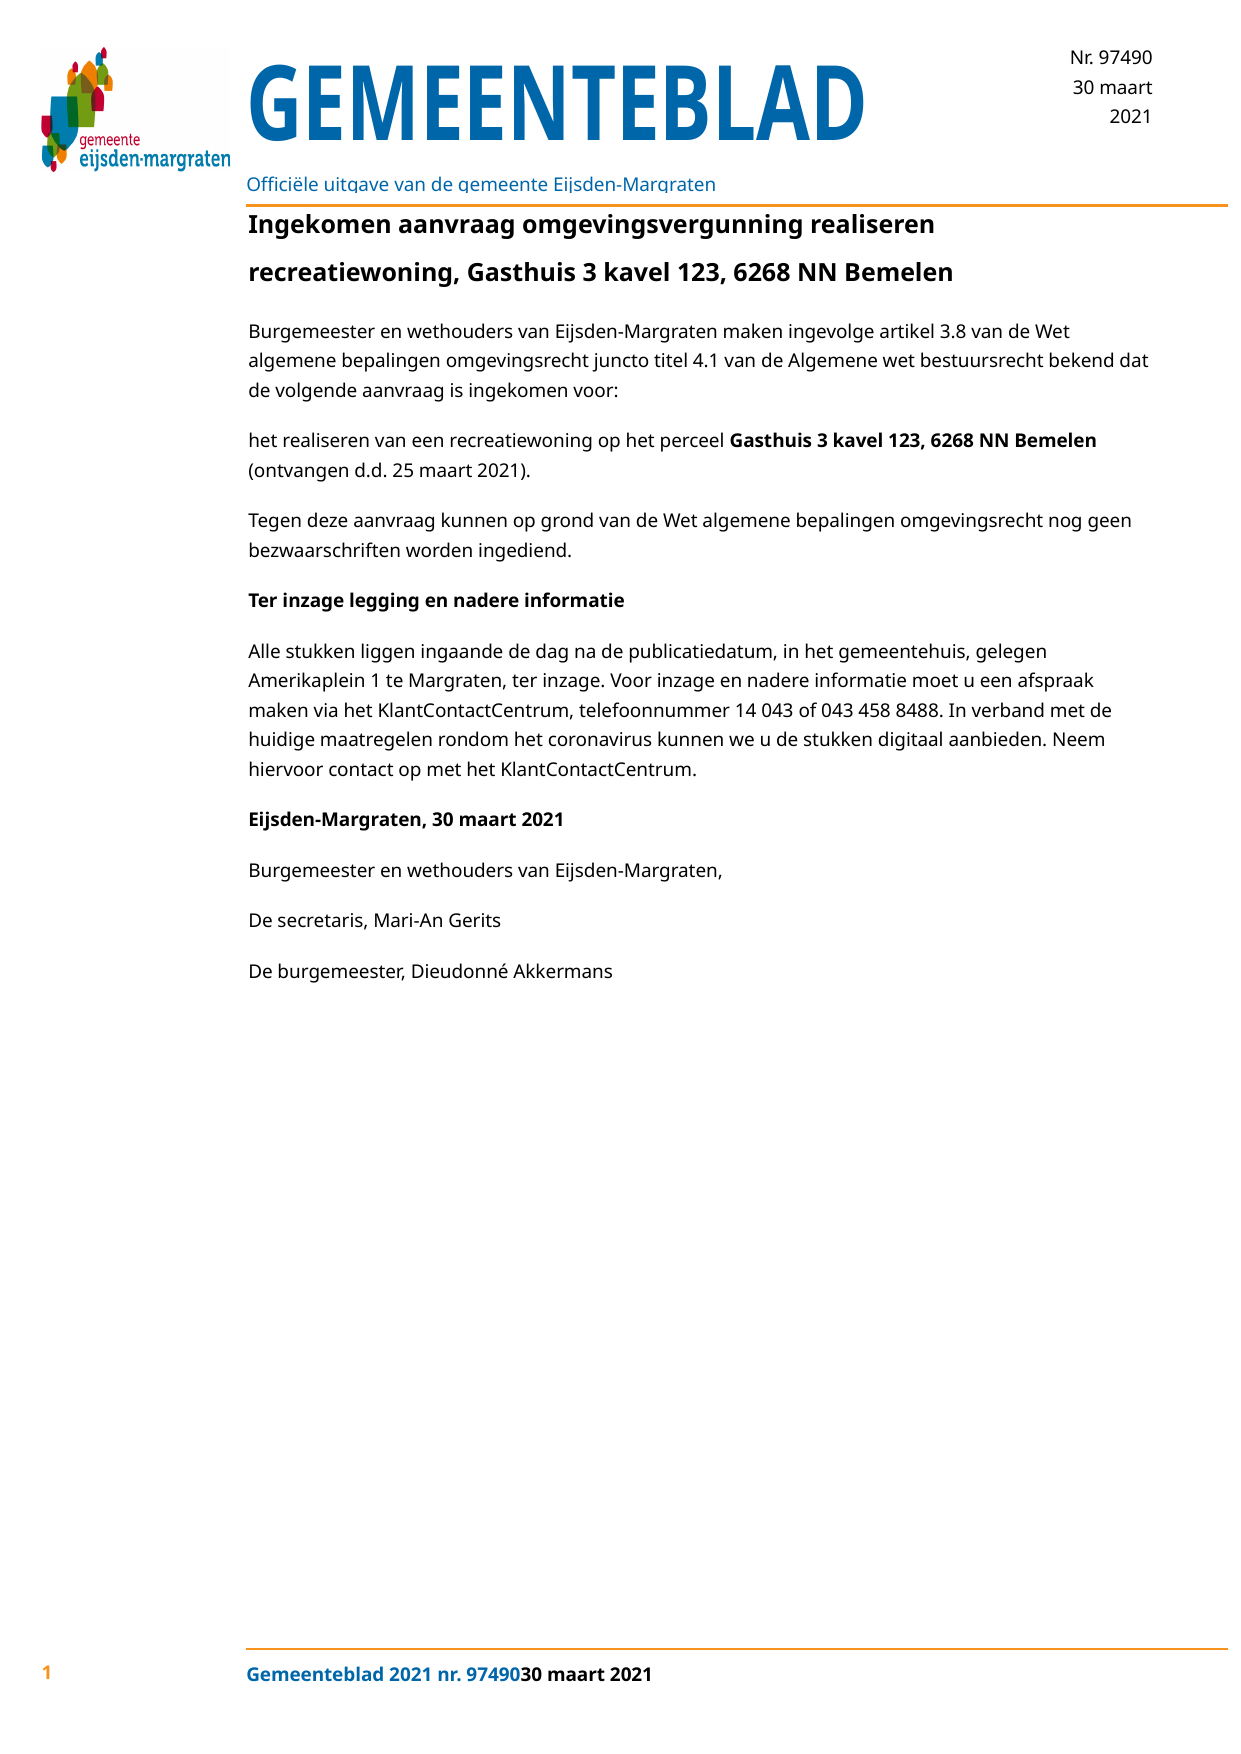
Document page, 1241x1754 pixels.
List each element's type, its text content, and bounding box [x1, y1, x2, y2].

text Eijsden-Margraten, 30 maart 2021 [248, 807, 1152, 832]
text Alle stukken liggen ingaande de dag na de publicatiedatum, in het gemeentehuis, gelegen Amerikaplein 1 te Margraten, ter inzage. Voor inzage en nadere informatie moet u een afspraak maken via het KlantContactCentrum, telefoonnummer 14 043 of 043 458 8488. In verband met de huidige maatregelen rondom het coronavirus kunnen we u de stukken digitaal aanbieden. Neem hiervoor contact op met het KlantContactCentrum. [248, 638, 1152, 782]
text De secretaris, Mari-An Gerits [248, 907, 1152, 933]
text De burgemeester, Dieudonné Akkermans [248, 958, 1152, 984]
text Burgemeester en wethouders van Eijsden-Margraten maken ingevolge artikel 3.8 van de Wet algemene bepalingen omgevingsrecht juncto titel 4.1 van de Algemene wet bestuursrecht bekend dat de volgende aanvraag is ingekomen voor: [248, 318, 1152, 403]
text Tegen deze aanvraag kunnen op grond van de Wet algemene bepalingen omgevingsrecht nog geen bezwaarschriften worden ingediend. [248, 507, 1152, 563]
text Burgemeester en wethouders van Eijsden-Margraten, [248, 857, 1152, 883]
text het realiseren van een recreatiewoning op het perceel Gasthuis 3 kavel 123, 6268 NN Bemelen (ontvangen d.d. 25 maart 2021). [248, 427, 1152, 483]
text Ingekomen aanvraag omgevingsvergunning realiseren recreatiewoning, Gasthuis 3 kavel 123, 6268 NN Bemelen [248, 207, 1152, 288]
picture [41, 47, 231, 172]
text Ter inzage legging en nadere informatie [248, 587, 1152, 613]
